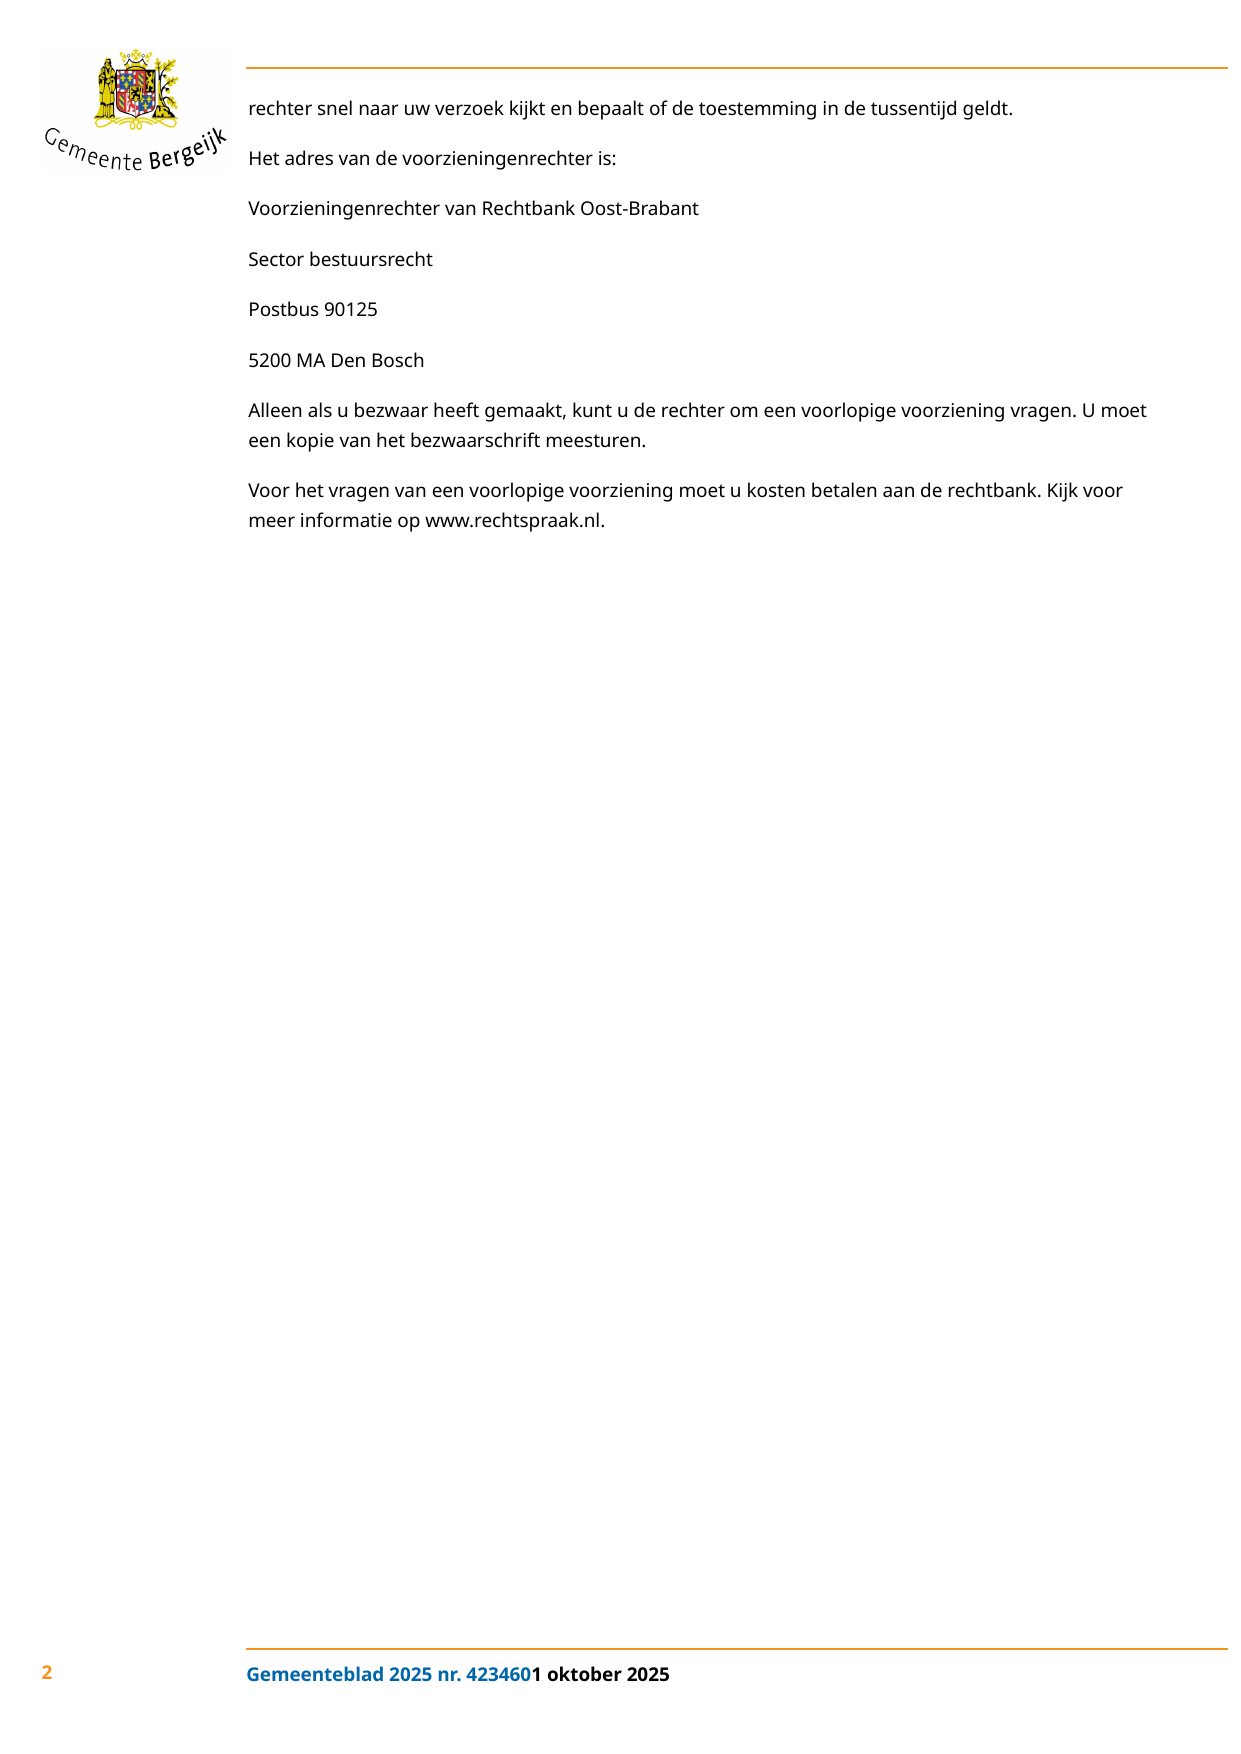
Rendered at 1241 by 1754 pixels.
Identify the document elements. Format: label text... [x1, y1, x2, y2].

text 5200 MA Den Bosch [248, 347, 1152, 373]
picture [41, 47, 231, 172]
text Alleen als u bezwaar heeft gemaakt, kunt u de rechter om een voorlopige voorziening vragen. U moet een kopie van het bezwaarschrift meesturen. [248, 397, 1152, 453]
text rechter snel naar uw verzoek kijkt en bepaalt of de toestemming in de tussentijd geldt. [248, 95, 1152, 121]
text Postbus 90125 [248, 296, 1152, 322]
text Het adres van de voorzieningenrechter is: [248, 145, 1152, 171]
text Voor het vragen van een voorlopige voorziening moet u kosten betalen aan de rechtbank. Kijk voor meer informatie op www.rechtspraak.nl. [248, 477, 1152, 533]
text Voorzieningenrechter van Rechtbank Oost-Brabant [248, 196, 1152, 221]
text Sector bestuursrecht [248, 246, 1152, 272]
